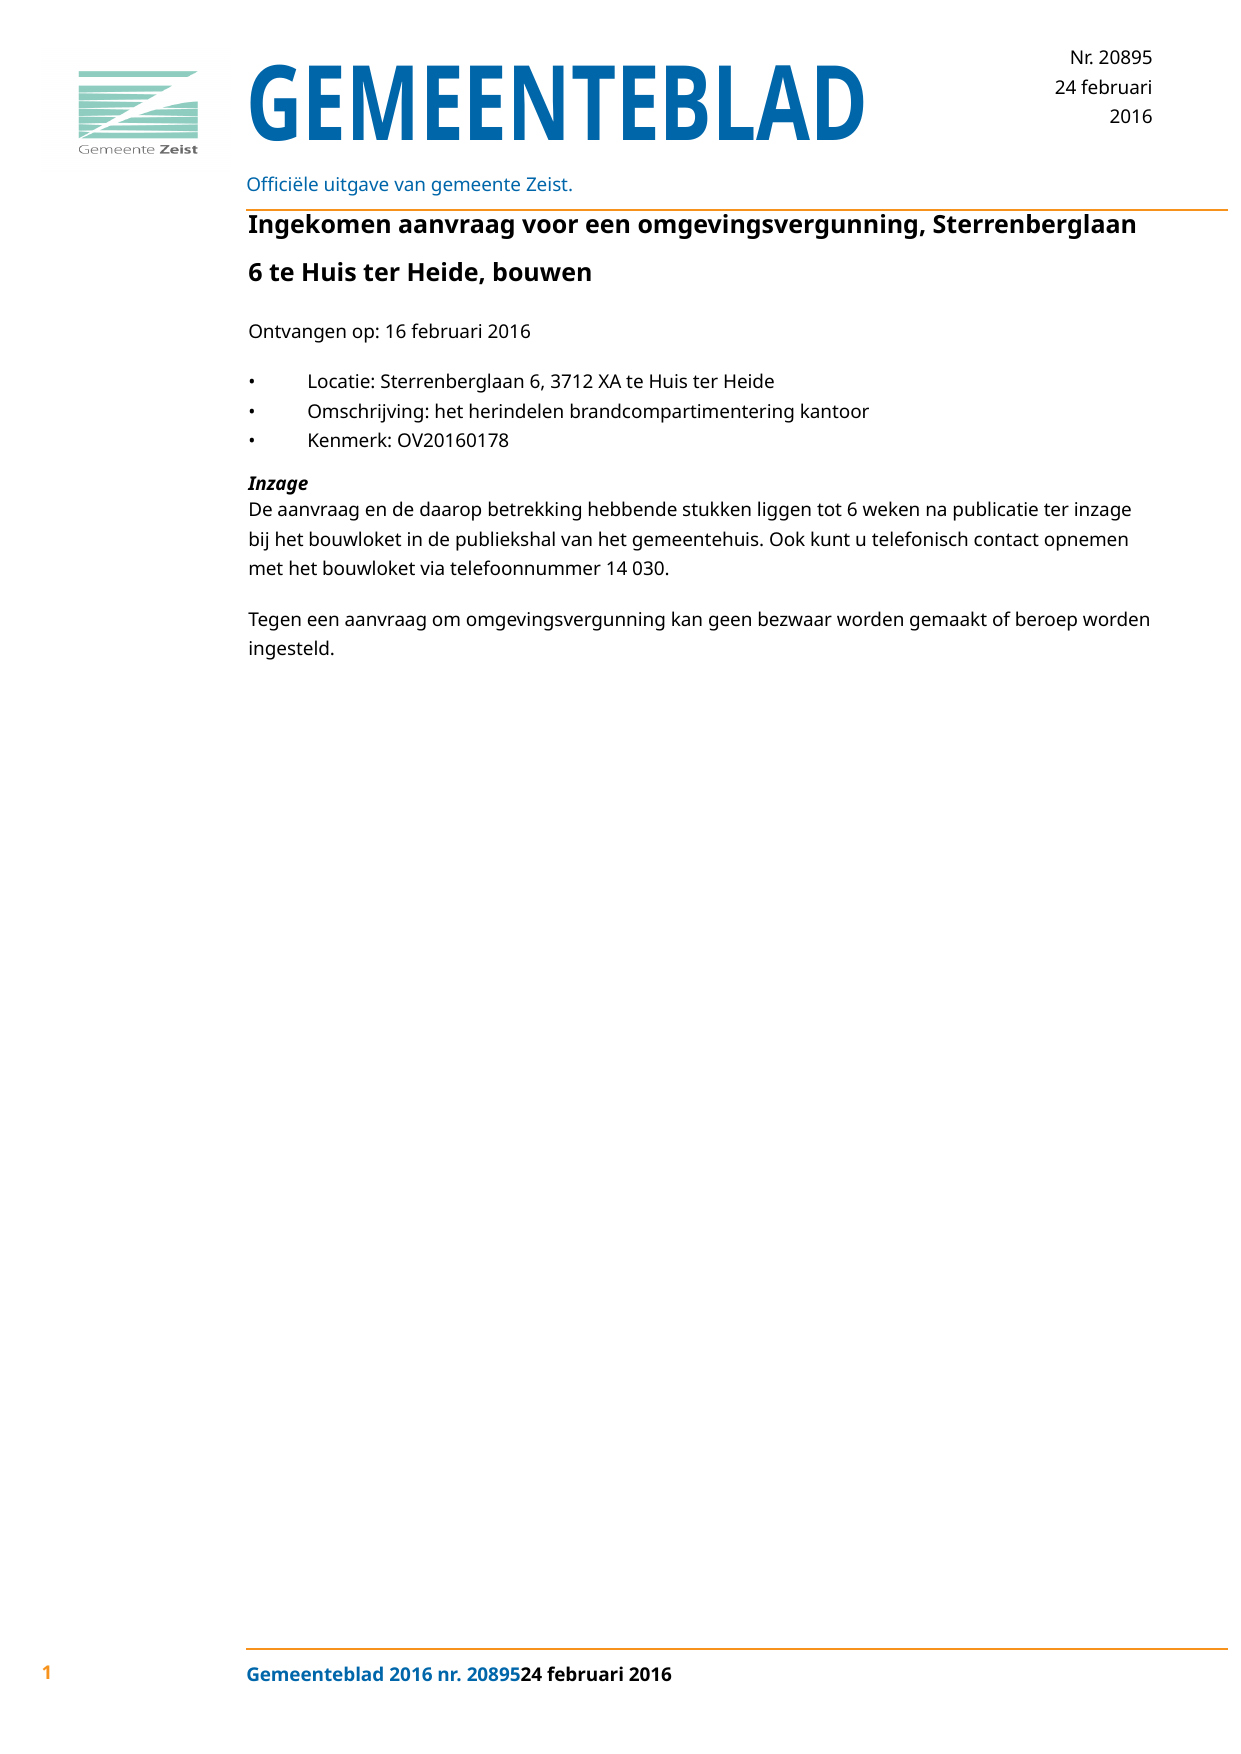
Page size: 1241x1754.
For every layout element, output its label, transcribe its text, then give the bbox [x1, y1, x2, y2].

picture [41, 47, 231, 172]
text Ingekomen aanvraag voor een omgevingsvergunning, Sterrenberglaan 6 te Huis ter Heide, bouwen [248, 211, 1152, 288]
text Tegen een aanvraag om omgevingsvergunning kan geen bezwaar worden gemaakt of beroep worden ingesteld. [248, 606, 1152, 661]
list Locatie: Sterrenberglaan 6, 3712 XA te Huis ter Heide [248, 368, 1152, 394]
text De aanvraag en de daarop betrekking hebbende stukken liggen tot 6 weken na publicatie ter inzage bij het bouwloket in de publiekshal van het gemeentehuis. Ook kunt u telefonisch contact opnemen met het bouwloket via telefoonnummer 14 030. [248, 496, 1152, 581]
text Ontvangen op: 16 februari 2016 [248, 318, 1152, 344]
list Kenmerk: OV20160178 [248, 427, 1152, 453]
text Inzage [248, 471, 1152, 496]
list Omschrijving: het herindelen brandcompartimentering kantoor [248, 398, 1152, 424]
